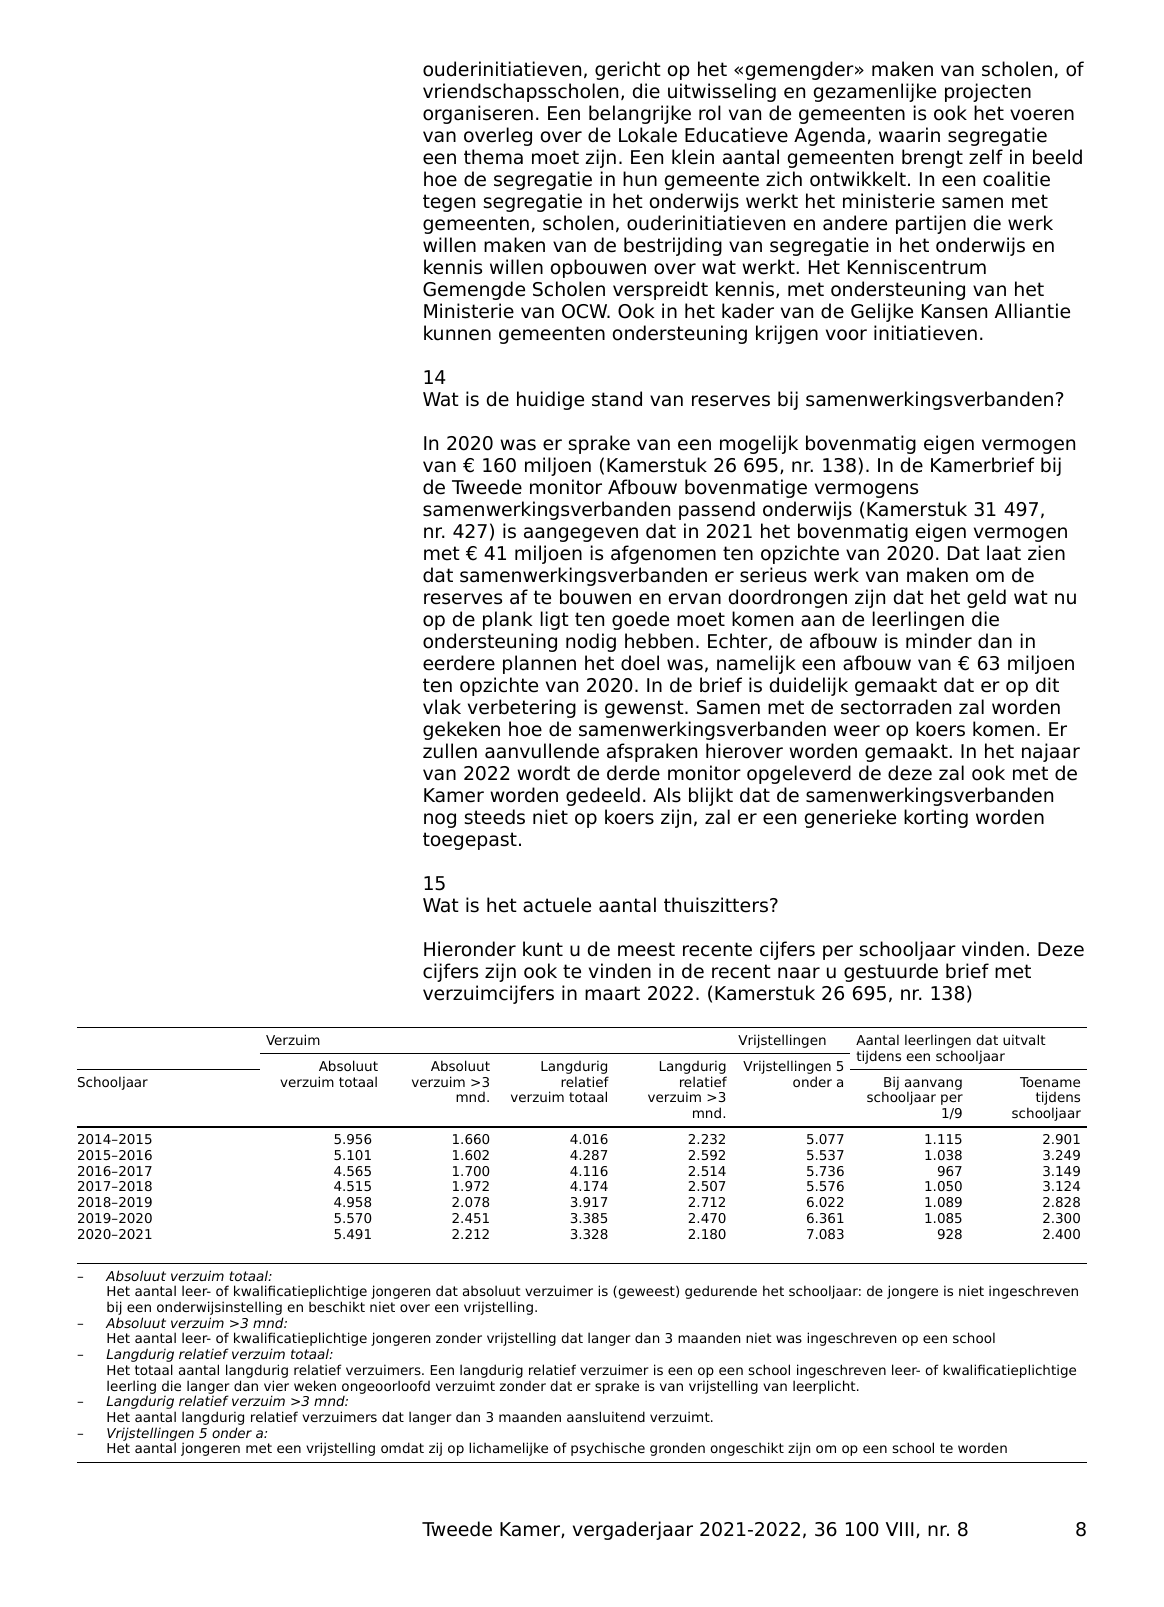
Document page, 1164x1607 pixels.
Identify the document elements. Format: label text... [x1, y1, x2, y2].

table_cell [732, 1242, 850, 1263]
text In 2020 was er sprake van een mogelijk bovenmatig eigen vermogen van € 160 miljoen (Kamerstuk 26 695, nr. 138). In de Kamerbrief bij de Tweede monitor Afbouw bovenmatige vermogens samenwerkingsverbanden passend onderwijs (Kamerstuk 31 497, nr. 427) is aangegeven dat in 2021 het bovenmatig eigen vermogen met € 41 miljoen is afgenomen ten opzichte van 2020. Dat laat zien dat samenwerkingsverbanden er serieus werk van maken om de reserves af te bouwen en ervan doordrongen zijn dat het geld wat nu op de plank ligt ten goede moet komen aan de leerlingen die ondersteuning nodig hebben. Echter, de afbouw is minder dan in eerdere plannen het doel was, namelijk een afbouw van € 63 miljoen ten opzichte van 2020. In de brief is duidelijk gemaakt dat er op dit vlak verbetering is gewenst. Samen met de sectorraden zal worden gekeken hoe de samenwerkingsverbanden weer op koers komen. Er zullen aanvullende afspraken hierover worden gemaakt. In het najaar van 2022 wordt de derde monitor opgeleverd de deze zal ook met de Kamer worden gedeeld. Als blijkt dat de samenwerkingsverbanden nog steeds niet op koers zijn, zal er een generieke korting worden toegepast. [422, 433, 1087, 851]
table_header Verzuim [260, 1028, 732, 1053]
table_cell [260, 1242, 378, 1263]
table_cell 6.022 [732, 1195, 850, 1211]
table_cell 4.287 [496, 1148, 614, 1163]
table_cell Absoluut verzuim >3 mnd: Het aantal leer- of kwalificatieplichtige jongeren zonder vrijstelling dat langer dan 3 maanden niet was ingeschreven op een school [100, 1316, 1087, 1347]
text ouderinitiatieven, gericht op het «gemengder» maken van scholen, of vriendschapsscholen, die uitwisseling en gezamenlijke projecten organiseren. Een belangrijke rol van de gemeenten is ook het voeren van overleg over de Lokale Educatieve Agenda, waarin segregatie een thema moet zijn. Een klein aantal gemeenten brengt zelf in beeld hoe de segregatie in hun gemeente zich ontwikkelt. In een coalitie tegen segregatie in het onderwijs werkt het ministerie samen met gemeenten, scholen, ouderinitiatieven en andere partijen die werk willen maken van de bestrijding van segregatie in het onderwijs en kennis willen opbouwen over wat werkt. Het Kenniscentrum Gemengde Scholen verspreidt kennis, met ondersteuning van het Ministerie van OCW. Ook in het kader van de Gelijke Kansen Alliantie kunnen gemeenten ondersteuning krijgen voor initiatieven. [422, 59, 1087, 345]
table_cell 5.956 [260, 1128, 378, 1148]
table_cell 2.180 [614, 1226, 732, 1242]
table_cell 4.515 [260, 1179, 378, 1195]
table_cell – [77, 1316, 100, 1347]
table_cell 1.089 [850, 1195, 968, 1211]
table_cell Langdurig relatief verzuim totaal [496, 1054, 614, 1126]
table_cell 2014–2015 [77, 1128, 260, 1148]
table_cell 2.712 [614, 1195, 732, 1211]
table_cell 2.300 [969, 1211, 1087, 1226]
table_cell 1.050 [850, 1179, 968, 1195]
text Wat is het actuele aantal thuiszitters? [422, 895, 1087, 917]
table_cell 5.537 [732, 1148, 850, 1163]
table_cell 5.491 [260, 1226, 378, 1242]
table_cell 4.016 [496, 1128, 614, 1148]
table_header [77, 1028, 260, 1069]
table_cell – [77, 1264, 100, 1316]
table_cell 2.400 [969, 1226, 1087, 1242]
table_cell Vrijstellingen 5 onder a [732, 1054, 850, 1126]
text 15 [422, 873, 1087, 895]
table_cell 2019–2020 [77, 1211, 260, 1226]
table_cell 2.828 [969, 1195, 1087, 1211]
table_cell Langdurig relatief verzuim >3 mnd. [614, 1054, 732, 1126]
table_cell [496, 1242, 614, 1263]
table_cell Bij aanvang schooljaar per 1/9 [850, 1070, 968, 1126]
table_cell 4.958 [260, 1195, 378, 1211]
text 14 [422, 367, 1087, 389]
table_cell Absoluut verzuim totaal [260, 1054, 378, 1126]
table_cell 3.149 [969, 1164, 1087, 1179]
table_cell – [77, 1426, 100, 1462]
table_cell 3.917 [496, 1195, 614, 1211]
table_cell 5.576 [732, 1179, 850, 1195]
table_cell 7.083 [732, 1226, 850, 1242]
table_cell 2018–2019 [77, 1195, 260, 1211]
table_cell 5.101 [260, 1148, 378, 1163]
table_cell Vrijstellingen 5 onder a: Het aantal jongeren met een vrijstelling omdat zij op lichamelijke of psychische gronden ongeschikt zijn om op een school te worden [100, 1426, 1087, 1462]
text Wat is de huidige stand van reserves bij samenwerkingsverbanden? [422, 389, 1087, 411]
table_cell 3.385 [496, 1211, 614, 1226]
table_header Aantal leerlingen dat uitvalt tijdens een schooljaar [850, 1028, 1087, 1069]
table_cell [850, 1242, 968, 1263]
table_cell 1.700 [378, 1164, 496, 1179]
table_cell 2.592 [614, 1148, 732, 1163]
table_cell 1.085 [850, 1211, 968, 1226]
table_cell 1.038 [850, 1148, 968, 1163]
table_cell 3.328 [496, 1226, 614, 1242]
table_cell – [77, 1347, 100, 1394]
table_cell 2.451 [378, 1211, 496, 1226]
table_cell 2016–2017 [77, 1164, 260, 1179]
table_cell 2020–2021 [77, 1226, 260, 1242]
table_cell Langdurig relatief verzuim >3 mnd: Het aantal langdurig relatief verzuimers dat langer dan 3 maanden aansluitend verzuimt. [100, 1394, 1087, 1426]
table_cell 2015–2016 [77, 1148, 260, 1163]
table_cell 967 [850, 1164, 968, 1179]
table_cell 4.174 [496, 1179, 614, 1195]
table_cell [100, 1242, 260, 1263]
table_cell [614, 1242, 732, 1263]
table_cell Absoluut verzuim >3 mnd. [378, 1054, 496, 1126]
table_cell Absoluut verzuim totaal: Het aantal leer- of kwalificatieplichtige jongeren dat absoluut verzuimer is (geweest) gedurende het schooljaar: de jongere is niet ingeschreven bij een onderwijsinstelling en beschikt niet over een vrijstelling. [100, 1264, 1087, 1316]
table_cell Toename tijdens schooljaar [969, 1070, 1087, 1126]
table_cell 1.115 [850, 1128, 968, 1148]
table_cell 4.116 [496, 1164, 614, 1179]
table_cell 1.972 [378, 1179, 496, 1195]
table_cell 1.602 [378, 1148, 496, 1163]
table_cell 1.660 [378, 1128, 496, 1148]
table_cell [378, 1242, 496, 1263]
table_cell 3.124 [969, 1179, 1087, 1195]
table_cell Langdurig relatief verzuim totaal: Het totaal aantal langdurig relatief verzuimers. Een langdurig relatief verzuimer is een op een school ingeschreven leer- of kwalificatieplichtige leerling die langer dan vier weken ongeoorloofd verzuimt zonder dat er sprake is van vrijstelling van leerplicht. [100, 1347, 1087, 1394]
table_cell [969, 1242, 1087, 1263]
table_cell 5.736 [732, 1164, 850, 1179]
table_cell [77, 1242, 100, 1263]
table_cell 928 [850, 1226, 968, 1242]
table_cell 4.565 [260, 1164, 378, 1179]
table_header Vrijstellingen [732, 1028, 850, 1053]
table_cell 2.232 [614, 1128, 732, 1148]
table_cell 2.901 [969, 1128, 1087, 1148]
table_cell 2.212 [378, 1226, 496, 1242]
table_cell 2.078 [378, 1195, 496, 1211]
table_cell 2.514 [614, 1164, 732, 1179]
table_cell 2.470 [614, 1211, 732, 1226]
table_cell 2017–2018 [77, 1179, 260, 1195]
table_cell 5.570 [260, 1211, 378, 1226]
text Hieronder kunt u de meest recente cijfers per schooljaar vinden. Deze cijfers zijn ook te vinden in de recent naar u gestuurde brief met verzuimcijfers in maart 2022. (Kamerstuk 26 695, nr. 138) [422, 939, 1087, 1005]
table_cell 2.507 [614, 1179, 732, 1195]
table_cell Schooljaar [77, 1070, 260, 1126]
table_cell 3.249 [969, 1148, 1087, 1163]
table_cell 6.361 [732, 1211, 850, 1226]
table_cell 5.077 [732, 1128, 850, 1148]
table_cell – [77, 1394, 100, 1426]
